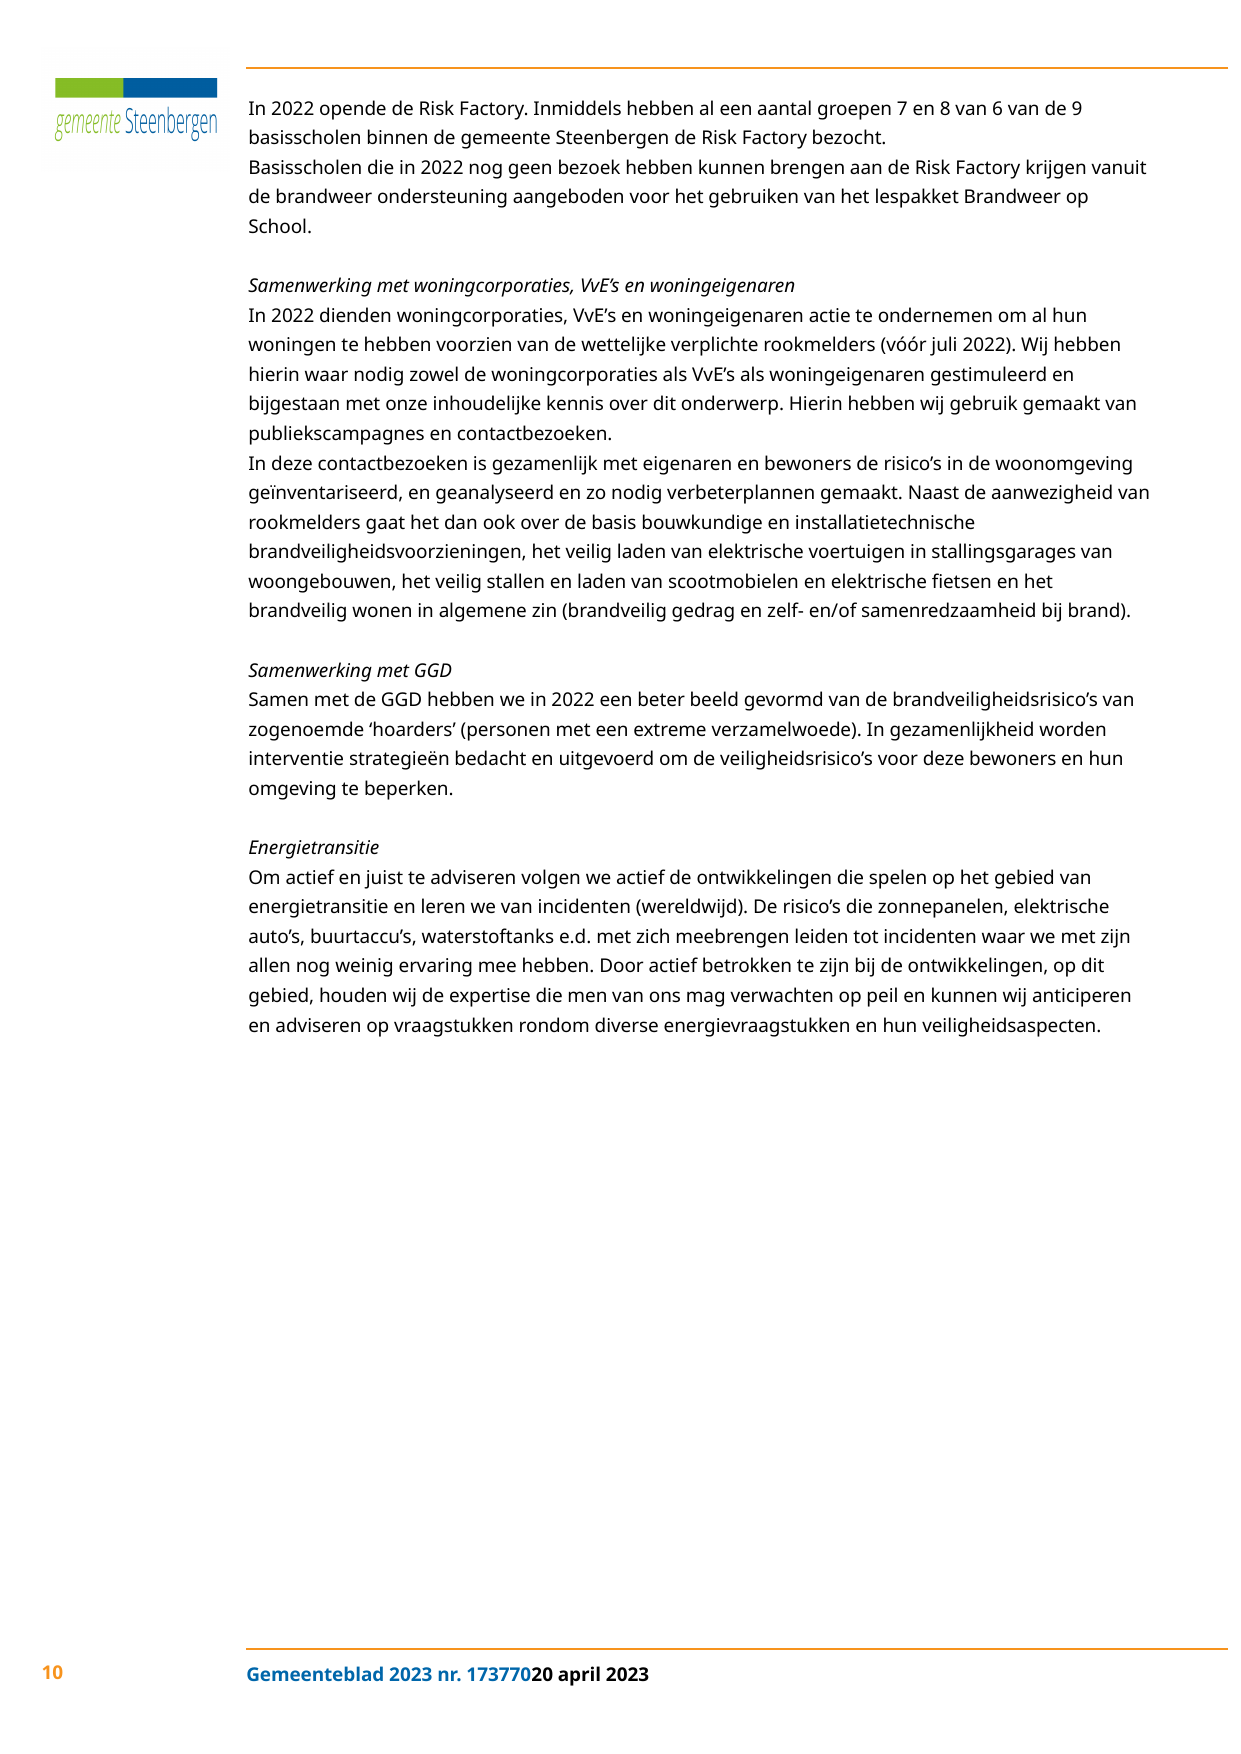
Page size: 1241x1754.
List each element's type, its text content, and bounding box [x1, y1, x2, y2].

text Samenwerking met GGD [248, 657, 1152, 683]
text Samenwerking met woningcorporaties, VvE’s en woningeigenaren [248, 272, 1152, 298]
text Samen met de GGD hebben we in 2022 een beter beeld gevormd van de brandveiligheidsrisico’s van zogenoemde ‘hoarders’ (personen met een extreme verzamelwoede). In gezamenlijkheid worden interventie strategieën bedacht en uitgevoerd om de veiligheidsrisico’s voor deze bewoners en hun omgeving te beperken. [248, 686, 1152, 801]
text In 2022 dienden woningcorporaties, VvE’s en woningeigenaren actie te ondernemen om al hun woningen te hebben voorzien van de wettelijke verplichte rookmelders (vóór juli 2022). Wij hebben hierin waar nodig zowel de woningcorporaties als VvE’s als woningeigenaren gestimuleerd en bijgestaan met onze inhoudelijke kennis over dit onderwerp. Hierin hebben wij gebruik gemaakt van publiekscampagnes en contactbezoeken. [248, 302, 1152, 446]
text In deze contactbezoeken is gezamenlijk met eigenaren en bewoners de risico’s in de woonomgeving geïnventariseerd, en geanalyseerd en zo nodig verbeterplannen gemaakt. Naast de aanwezigheid van rookmelders gaat het dan ook over de basis bouwkundige en installatietechnische brandveiligheidsvoorzieningen, het veilig laden van elektrische voertuigen in stallingsgarages van woongebouwen, het veilig stallen en laden van scootmobielen en elektrische fietsen en het brandveilig wonen in algemene zin (brandveilig gedrag en zelf- en/of samenredzaamheid bij brand). [248, 450, 1152, 623]
text In 2022 opende de Risk Factory. Inmiddels hebben al een aantal groepen 7 en 8 van 6 van de 9 basisscholen binnen de gemeente Steenbergen de Risk Factory bezocht. [248, 95, 1152, 150]
picture [41, 47, 231, 172]
text Om actief en juist te adviseren volgen we actief de ontwikkelingen die spelen op het gebied van energietransitie en leren we van incidenten (wereldwijd). De risico’s die zonnepanelen, elektrische auto’s, buurtaccu’s, waterstoftanks e.d. met zich meebrengen leiden tot incidenten waar we met zijn allen nog weinig ervaring mee hebben. Door actief betrokken te zijn bij de ontwikkelingen, op dit gebied, houden wij de expertise die men van ons mag verwachten op peil en kunnen wij anticiperen en adviseren op vraagstukken rondom diverse energievraagstukken en hun veiligheidsaspecten. [248, 864, 1152, 1038]
text Energietransitie [248, 834, 1152, 860]
text Basisscholen die in 2022 nog geen bezoek hebben kunnen brengen aan de Risk Factory krijgen vanuit de brandweer ondersteuning aangeboden voor het gebruiken van het lespakket Brandweer op School. [248, 154, 1152, 239]
